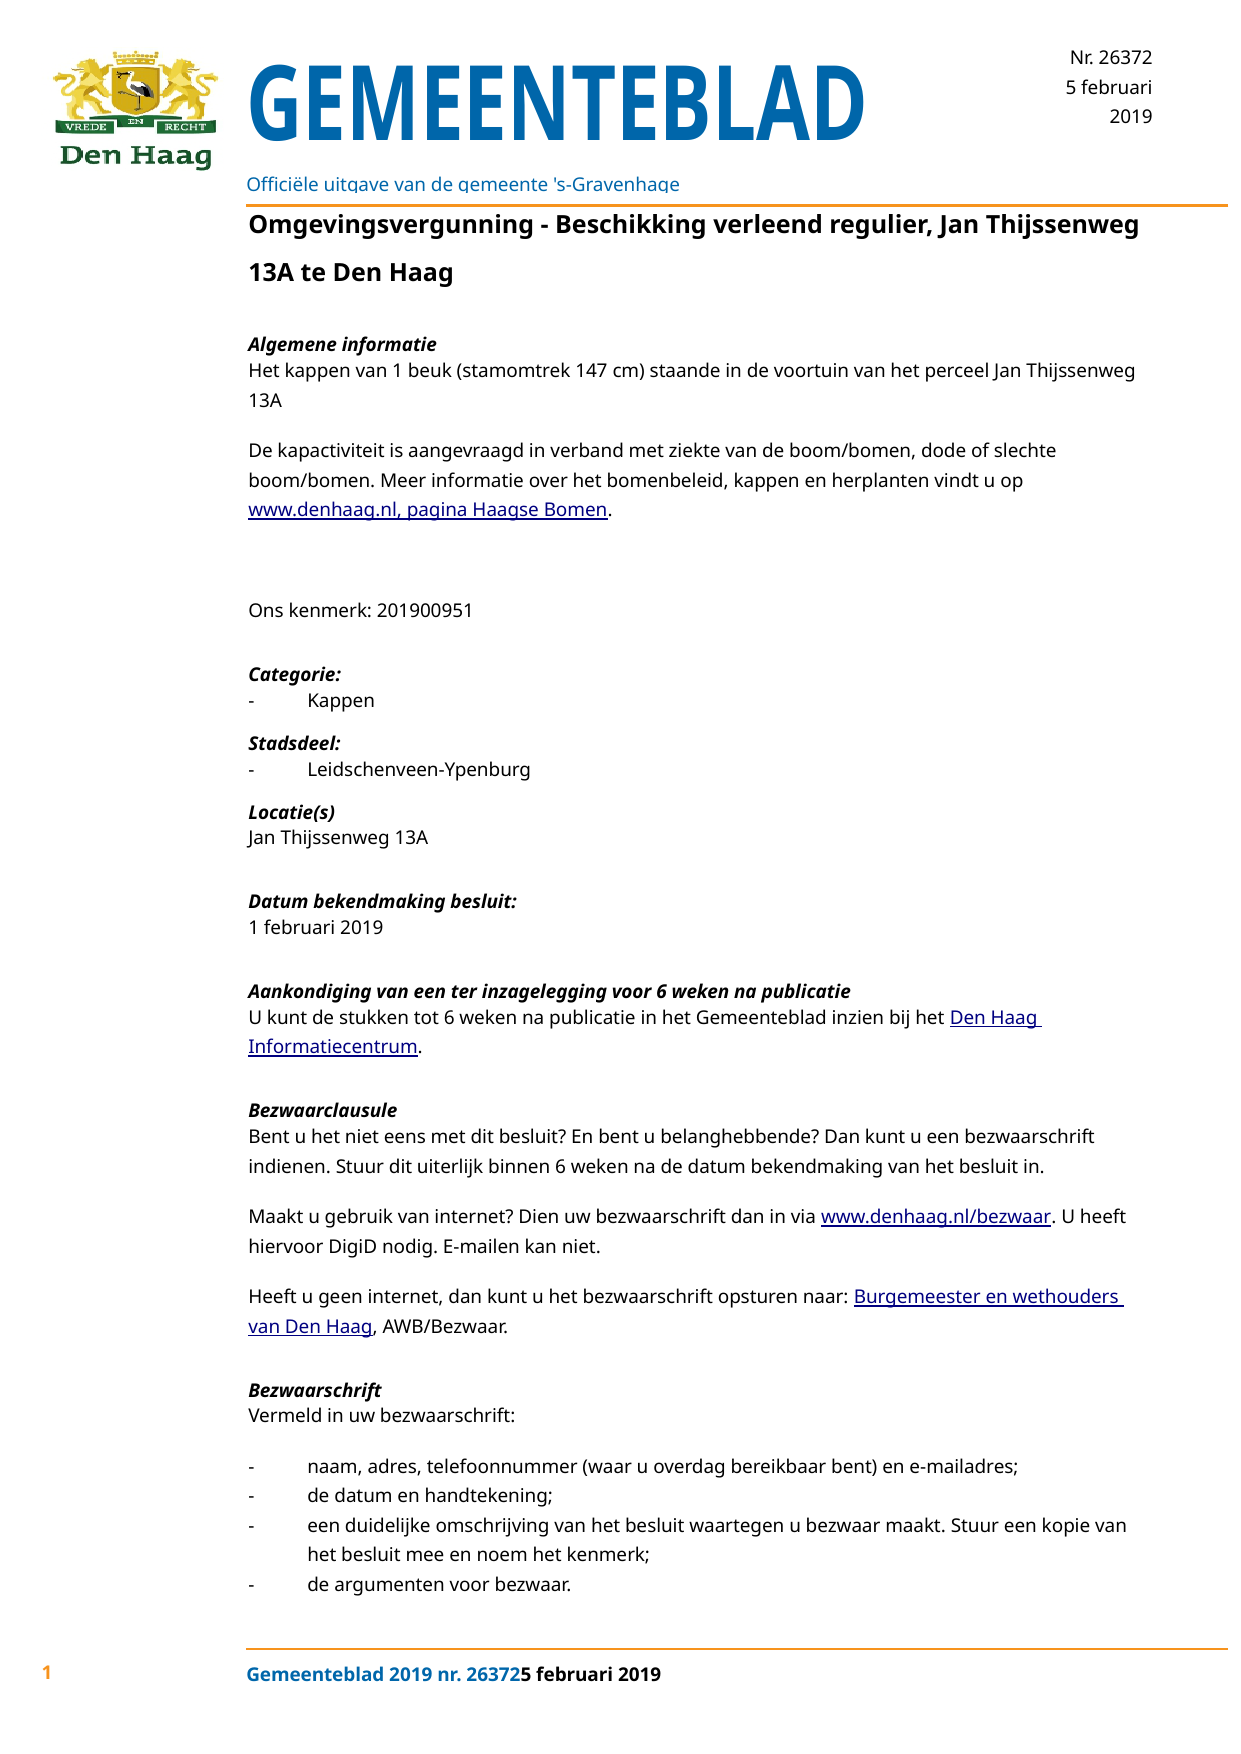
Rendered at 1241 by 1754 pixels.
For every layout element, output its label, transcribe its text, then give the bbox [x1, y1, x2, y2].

text Algemene informatie [248, 331, 1152, 357]
picture [41, 47, 231, 172]
list een duidelijke omschrijving van het besluit waartegen u bezwaar maakt. Stuur een kopie van het besluit mee en noem het kenmerk; [248, 1512, 1152, 1567]
list Kappen [248, 687, 1152, 713]
text Ons kenmerk: 201900951 [248, 597, 1152, 623]
list Leidschenveen-Ypenburg [248, 756, 1152, 781]
text Bent u het niet eens met dit besluit? En bent u belanghebbende? Dan kunt u een bezwaarschrift indienen. Stuur dit uiterlijk binnen 6 weken na de datum bekendmaking van het besluit in. [248, 1123, 1152, 1178]
text Aankondiging van een ter inzagelegging voor 6 weken na publicatie [248, 978, 1152, 1004]
text Datum bekendmaking besluit: [248, 888, 1152, 914]
text Heeft u geen internet, dan kunt u het bezwaarschrift opsturen naar: Burgemeester en wethouders van Den Haag, AWB/Bezwaar. [248, 1283, 1152, 1338]
text U kunt de stukken tot 6 weken na publicatie in het Gemeenteblad inzien bij het Den Haag Informatiecentrum. [248, 1004, 1152, 1059]
text Vermeld in uw bezwaarschrift: [248, 1402, 1152, 1428]
text Jan Thijssenweg 13A [248, 824, 1152, 850]
list de datum en handtekening; [248, 1482, 1152, 1508]
text Omgevingsvergunning - Beschikking verleend regulier, Jan Thijssenweg 13A te Den Haag [248, 207, 1152, 288]
text Het kappen van 1 beuk (stamomtrek 147 cm) staande in de voortuin van het perceel Jan Thijssenweg 13A [248, 357, 1152, 412]
text 1 februari 2019 [248, 914, 1152, 940]
text Locatie(s) [248, 799, 1152, 824]
list de argumenten voor bezwaar. [248, 1571, 1152, 1597]
list naam, adres, telefoonnummer (waar u overdag bereikbaar bent) en e-mailadres; [248, 1453, 1152, 1479]
text Bezwaarschrift [248, 1377, 1152, 1402]
text Stadsdeel: [248, 730, 1152, 756]
text Maakt u gebruik van internet? Dien uw bezwaarschrift dan in via www.denhaag.nl/bezwaar. U heeft hiervoor DigiD nodig. E-mailen kan niet. [248, 1203, 1152, 1258]
text Bezwaarclausule [248, 1097, 1152, 1123]
text De kapactiviteit is aangevraagd in verband met ziekte van de boom/bomen, dode of slechte boom/bomen. Meer informatie over het bomenbeleid, kappen en herplanten vindt u op www.denhaag.nl, pagina Haagse Bomen. [248, 437, 1152, 522]
text Categorie: [248, 661, 1152, 687]
